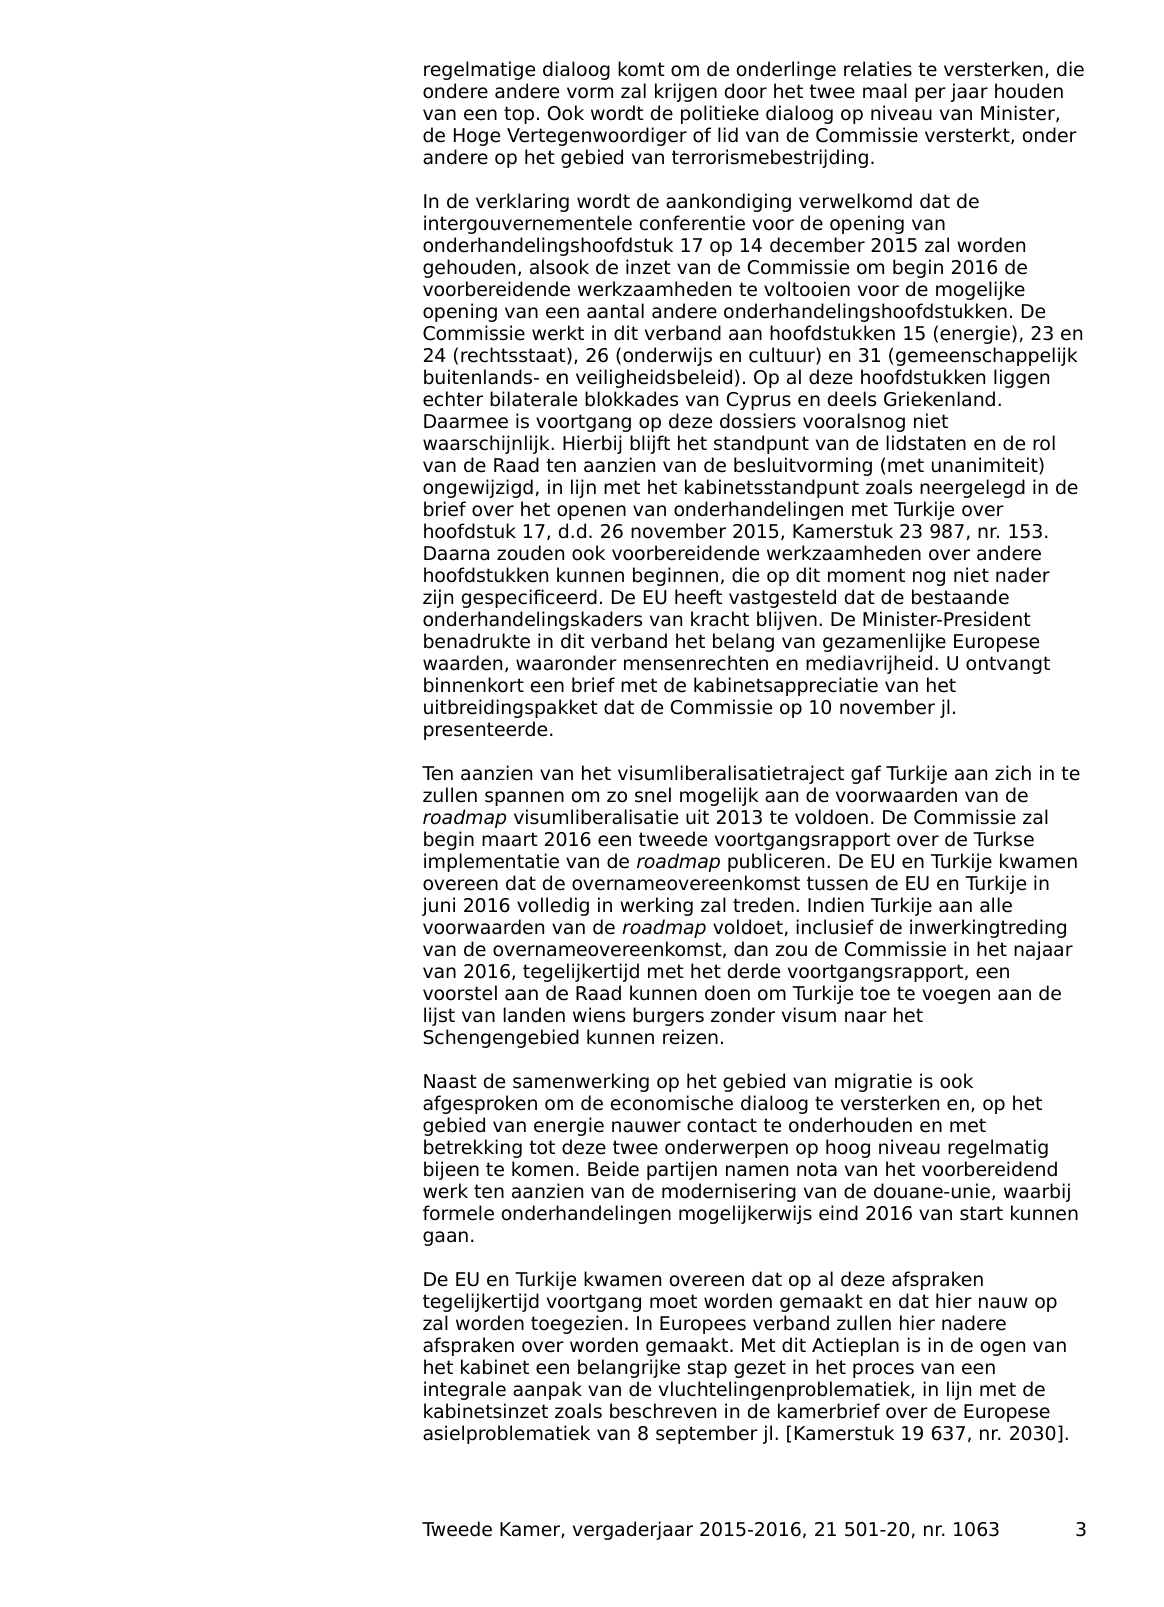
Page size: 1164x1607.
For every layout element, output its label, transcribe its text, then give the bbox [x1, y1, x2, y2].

text De EU en Turkije kwamen overeen dat op al deze afspraken tegelijkertijd voortgang moet worden gemaakt en dat hier nauw op zal worden toegezien. In Europees verband zullen hier nadere afspraken over worden gemaakt. Met dit Actieplan is in de ogen van het kabinet een belangrijke stap gezet in het proces van een integrale aanpak van de vluchtelingenproblematiek, in lijn met de kabinetsinzet zoals beschreven in de kamerbrief over de Europese asielproblematiek van 8 september jl. [Kamerstuk 19 637, nr. 2030]. [422, 1269, 1087, 1444]
text In de verklaring wordt de aankondiging verwelkomd dat de intergouvernementele conferentie voor de opening van onderhandelingshoofdstuk 17 op 14 december 2015 zal worden gehouden, alsook de inzet van de Commissie om begin 2016 de voorbereidende werkzaamheden te voltooien voor de mogelijke opening van een aantal andere onderhandelingshoofdstukken. De Commissie werkt in dit verband aan hoofdstukken 15 (energie), 23 en 24 (rechtsstaat), 26 (onderwijs en cultuur) en 31 (gemeenschappelijk buitenlands- en veiligheidsbeleid). Op al deze hoofdstukken liggen echter bilaterale blokkades van Cyprus en deels Griekenland. Daarmee is voortgang op deze dossiers vooralsnog niet waarschijnlijk. Hierbij blijft het standpunt van de lidstaten en de rol van de Raad ten aanzien van de besluitvorming (met unanimiteit) ongewijzigd, in lijn met het kabinetsstandpunt zoals neergelegd in de brief over het openen van onderhandelingen met Turkije over hoofdstuk 17, d.d. 26 november 2015, Kamerstuk 23 987, nr. 153. Daarna zouden ook voorbereidende werkzaamheden over andere hoofdstukken kunnen beginnen, die op dit moment nog niet nader zijn gespecificeerd. De EU heeft vastgesteld dat de bestaande onderhandelingskaders van kracht blijven. De Minister-President benadrukte in dit verband het belang van gezamenlijke Europese waarden, waaronder mensenrechten en mediavrijheid. U ontvangt binnenkort een brief met de kabinetsappreciatie van het uitbreidingspakket dat de Commissie op 10 november jl. presenteerde. [422, 191, 1087, 741]
text Ten aanzien van het visumliberalisatietraject gaf Turkije aan zich in te zullen spannen om zo snel mogelijk aan de voorwaarden van de roadmap visumliberalisatie uit 2013 te voldoen. De Commissie zal begin maart 2016 een tweede voortgangsrapport over de Turkse implementatie van de roadmap publiceren. De EU en Turkije kwamen overeen dat de overnameovereenkomst tussen de EU en Turkije in juni 2016 volledig in werking zal treden. Indien Turkije aan alle voorwaarden van de roadmap voldoet, inclusief de inwerkingtreding van de overnameovereenkomst, dan zou de Commissie in het najaar van 2016, tegelijkertijd met het derde voortgangsrapport, een voorstel aan de Raad kunnen doen om Turkije toe te voegen aan de lijst van landen wiens burgers zonder visum naar het Schengengebied kunnen reizen. [422, 763, 1087, 1048]
text Naast de samenwerking op het gebied van migratie is ook afgesproken om de economische dialoog te versterken en, op het gebied van energie nauwer contact te onderhouden en met betrekking tot deze twee onderwerpen op hoog niveau regelmatig bijeen te komen. Beide partijen namen nota van het voorbereidend werk ten aanzien van de modernisering van de douane-unie, waarbij formele onderhandelingen mogelijkerwijs eind 2016 van start kunnen gaan. [422, 1071, 1087, 1247]
text regelmatige dialoog komt om de onderlinge relaties te versterken, die ondere andere vorm zal krijgen door het twee maal per jaar houden van een top. Ook wordt de politieke dialoog op niveau van Minister, de Hoge Vertegenwoordiger of lid van de Commissie versterkt, onder andere op het gebied van terrorismebestrijding. [422, 59, 1087, 169]
